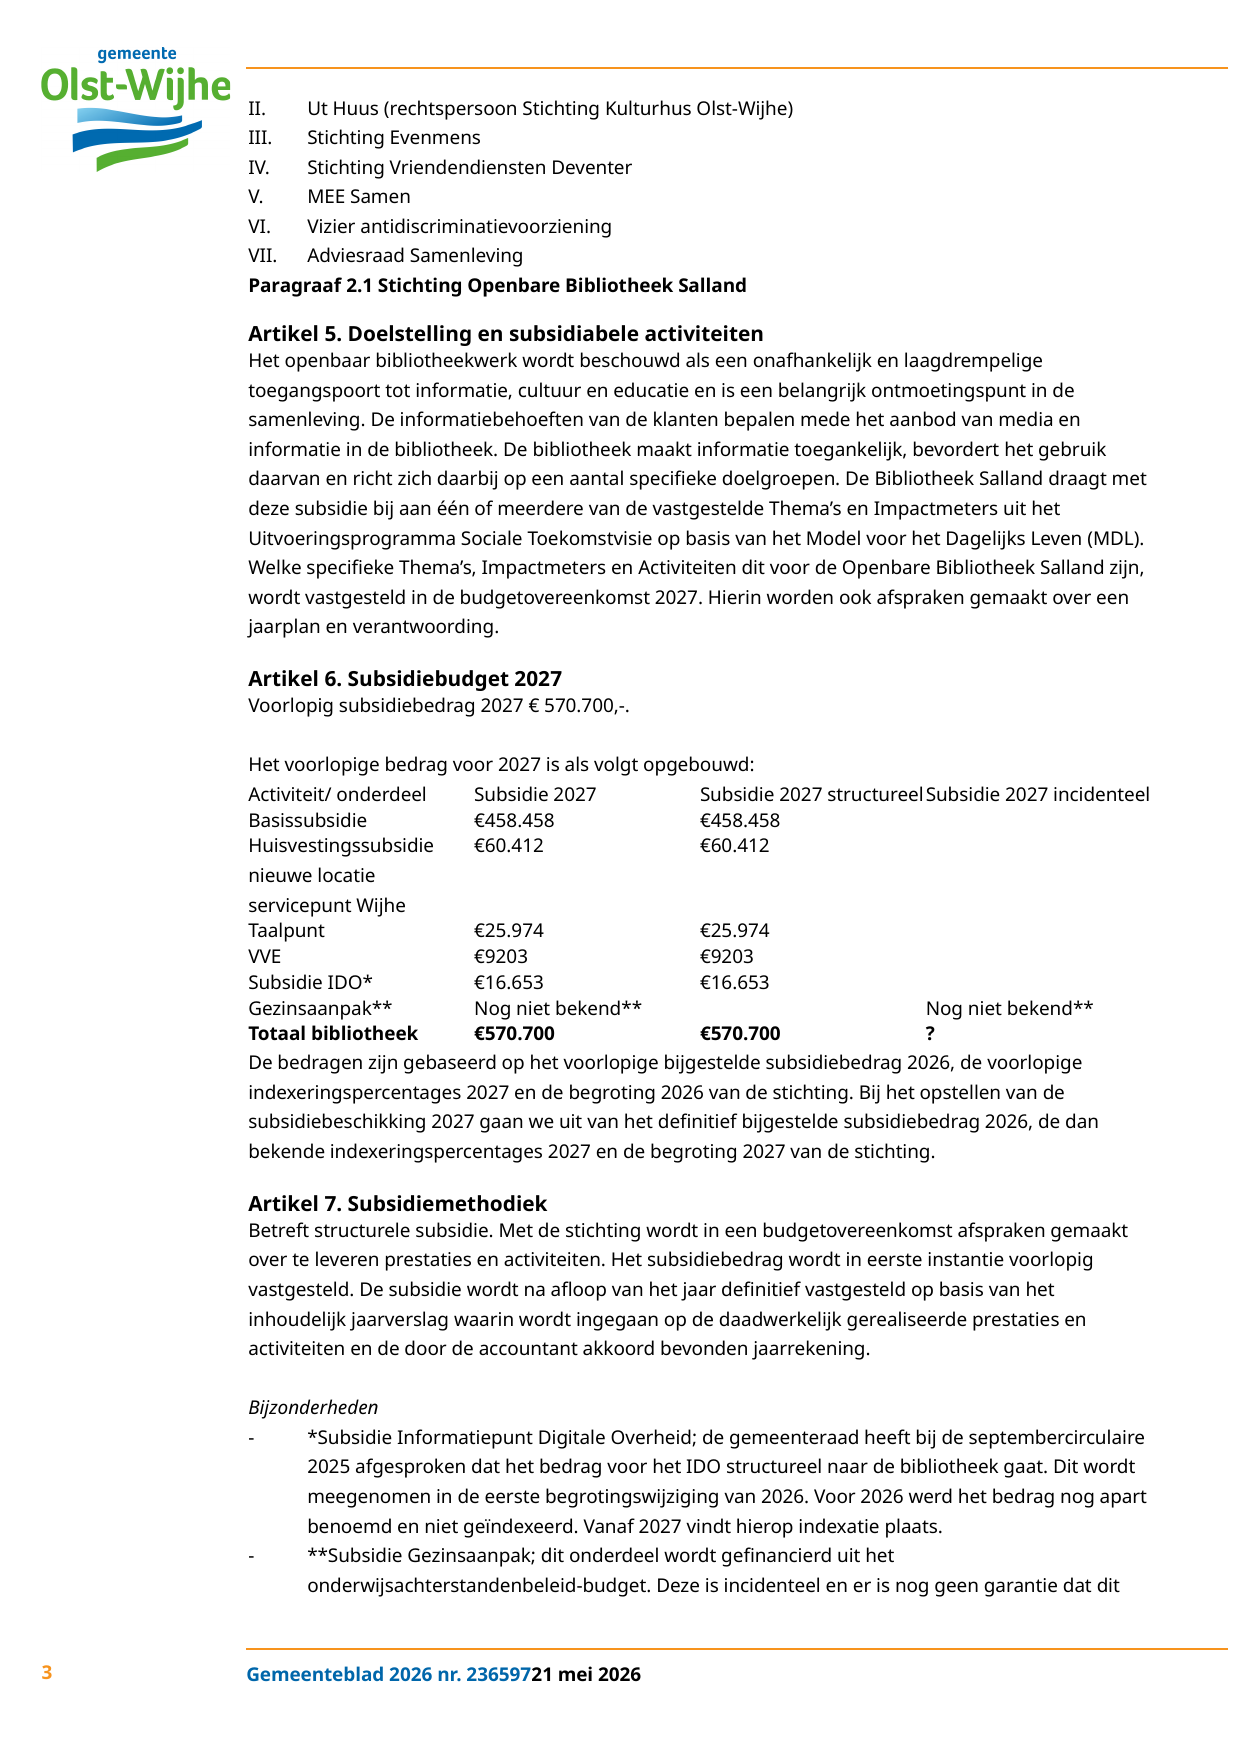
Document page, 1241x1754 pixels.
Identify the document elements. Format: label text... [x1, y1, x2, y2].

table_cell [926, 918, 1152, 943]
table_cell €60.412 [700, 833, 926, 918]
table_cell ? [926, 1021, 1152, 1046]
table_cell Gezinsaanpak** [248, 995, 474, 1021]
text Artikel 5. Doelstelling en subsidiabele activiteiten [248, 319, 1152, 347]
text Artikel 6. Subsidiebudget 2027 [248, 664, 1152, 692]
table_cell €25.974 [474, 918, 700, 943]
list *Subsidie Informatiepunt Digitale Overheid; de gemeenteraad heeft bij de septembercirculaire 2025 afgesproken dat het bedrag voor het IDO structureel naar de bibliotheek gaat. Dit wordt meegenomen in de eerste begrotingswijziging van 2026. Voor 2026 werd het bedrag nog apart benoemd en niet geïndexeerd. Vanaf 2027 vindt hierop indexatie plaats. [248, 1424, 1152, 1539]
table_cell [926, 943, 1152, 969]
table_cell Basissubsidie [248, 807, 474, 833]
table_cell [926, 807, 1152, 833]
text Het voorlopige bedrag voor 2027 is als volgt opgebouwd: [248, 752, 1152, 777]
text Het openbaar bibliotheekwerk wordt beschouwd als een onafhankelijk en laagdrempelige toegangspoort tot informatie, cultuur en educatie en is een belangrijk ontmoetingspunt in de samenleving. De informatiebehoeften van de klanten bepalen mede het aanbod van media en informatie in de bibliotheek. De bibliotheek maakt informatie toegankelijk, bevordert het gebruik daarvan en richt zich daarbij op een aantal specifieke doelgroepen. De Bibliotheek Salland draagt met deze subsidie bij aan één of meerdere van de vastgestelde Thema’s en Impactmeters uit het Uitvoeringsprogramma Sociale Toekomstvisie op basis van het Model voor het Dagelijks Leven (MDL). Welke specifieke Thema’s, Impactmeters en Activiteiten dit voor de Openbare Bibliotheek Salland zijn, wordt vastgesteld in de budgetovereenkomst 2027. Hierin worden ook afspraken gemaakt over een jaarplan en verantwoording. [248, 347, 1152, 639]
table_cell €570.700 [474, 1021, 700, 1046]
table_cell Taalpunt [248, 918, 474, 943]
table_cell [700, 995, 926, 1021]
table_cell €458.458 [700, 807, 926, 833]
table_header Activiteit/ onderdeel [248, 781, 474, 807]
table_header Subsidie 2027 incidenteel [926, 781, 1152, 807]
table_cell Huisvestingssubsidie nieuwe locatie servicepunt Wijhe [248, 833, 474, 918]
list Stichting Vriendendiensten Deventer [248, 154, 1152, 180]
text Bijzonderheden [248, 1394, 1152, 1420]
list Adviesraad Samenleving [248, 243, 1152, 268]
table_cell Nog niet bekend** [474, 995, 700, 1021]
table_cell €458.458 [474, 807, 700, 833]
table_cell €9203 [700, 943, 926, 969]
table_cell €60.412 [474, 833, 700, 918]
table_cell Totaal bibliotheek [248, 1021, 474, 1046]
table_header Subsidie 2027 [474, 781, 700, 807]
table_cell €25.974 [700, 918, 926, 943]
table_header Subsidie 2027 structureel [700, 781, 926, 807]
list **Subsidie Gezinsaanpak; dit onderdeel wordt gefinancierd uit het onderwijsachterstandenbeleid-budget. Deze is incidenteel en er is nog geen garantie dat dit [248, 1542, 1152, 1598]
text Voorlopig subsidiebedrag 2027 € 570.700,-. [248, 692, 1152, 718]
list Vizier antidiscriminatievoorziening [248, 213, 1152, 239]
list Ut Huus (rechtspersoon Stichting Kulturhus Olst-Wijhe) [248, 95, 1152, 121]
picture [41, 47, 231, 172]
text Artikel 7. Subsidiemethodiek [248, 1189, 1152, 1217]
table_cell Subsidie IDO* [248, 969, 474, 995]
table_cell VVE [248, 943, 474, 969]
text Paragraaf 2.1 Stichting Openbare Bibliotheek Salland [248, 272, 1152, 298]
text Betreft structurele subsidie. Met de stichting wordt in een budgetovereenkomst afspraken gemaakt over te leveren prestaties en activiteiten. Het subsidiebedrag wordt in eerste instantie voorlopig vastgesteld. De subsidie wordt na afloop van het jaar definitief vastgesteld op basis van het inhoudelijk jaarverslag waarin wordt ingegaan op de daadwerkelijk gerealiseerde prestaties en activiteiten en de door de accountant akkoord bevonden jaarrekening. [248, 1217, 1152, 1361]
table_cell €9203 [474, 943, 700, 969]
table_cell [926, 833, 1152, 918]
table_cell [926, 969, 1152, 995]
table_cell €16.653 [474, 969, 700, 995]
list MEE Samen [248, 183, 1152, 209]
table_cell Nog niet bekend** [926, 995, 1152, 1021]
text De bedragen zijn gebaseerd op het voorlopige bijgestelde subsidiebedrag 2026, de voorlopige indexeringspercentages 2027 en de begroting 2026 van de stichting. Bij het opstellen van de subsidiebeschikking 2027 gaan we uit van het definitief bijgestelde subsidiebedrag 2026, de dan bekende indexeringspercentages 2027 en de begroting 2027 van de stichting. [248, 1049, 1152, 1164]
list Stichting Evenmens [248, 124, 1152, 150]
table_cell €16.653 [700, 969, 926, 995]
table_cell €570.700 [700, 1021, 926, 1046]
